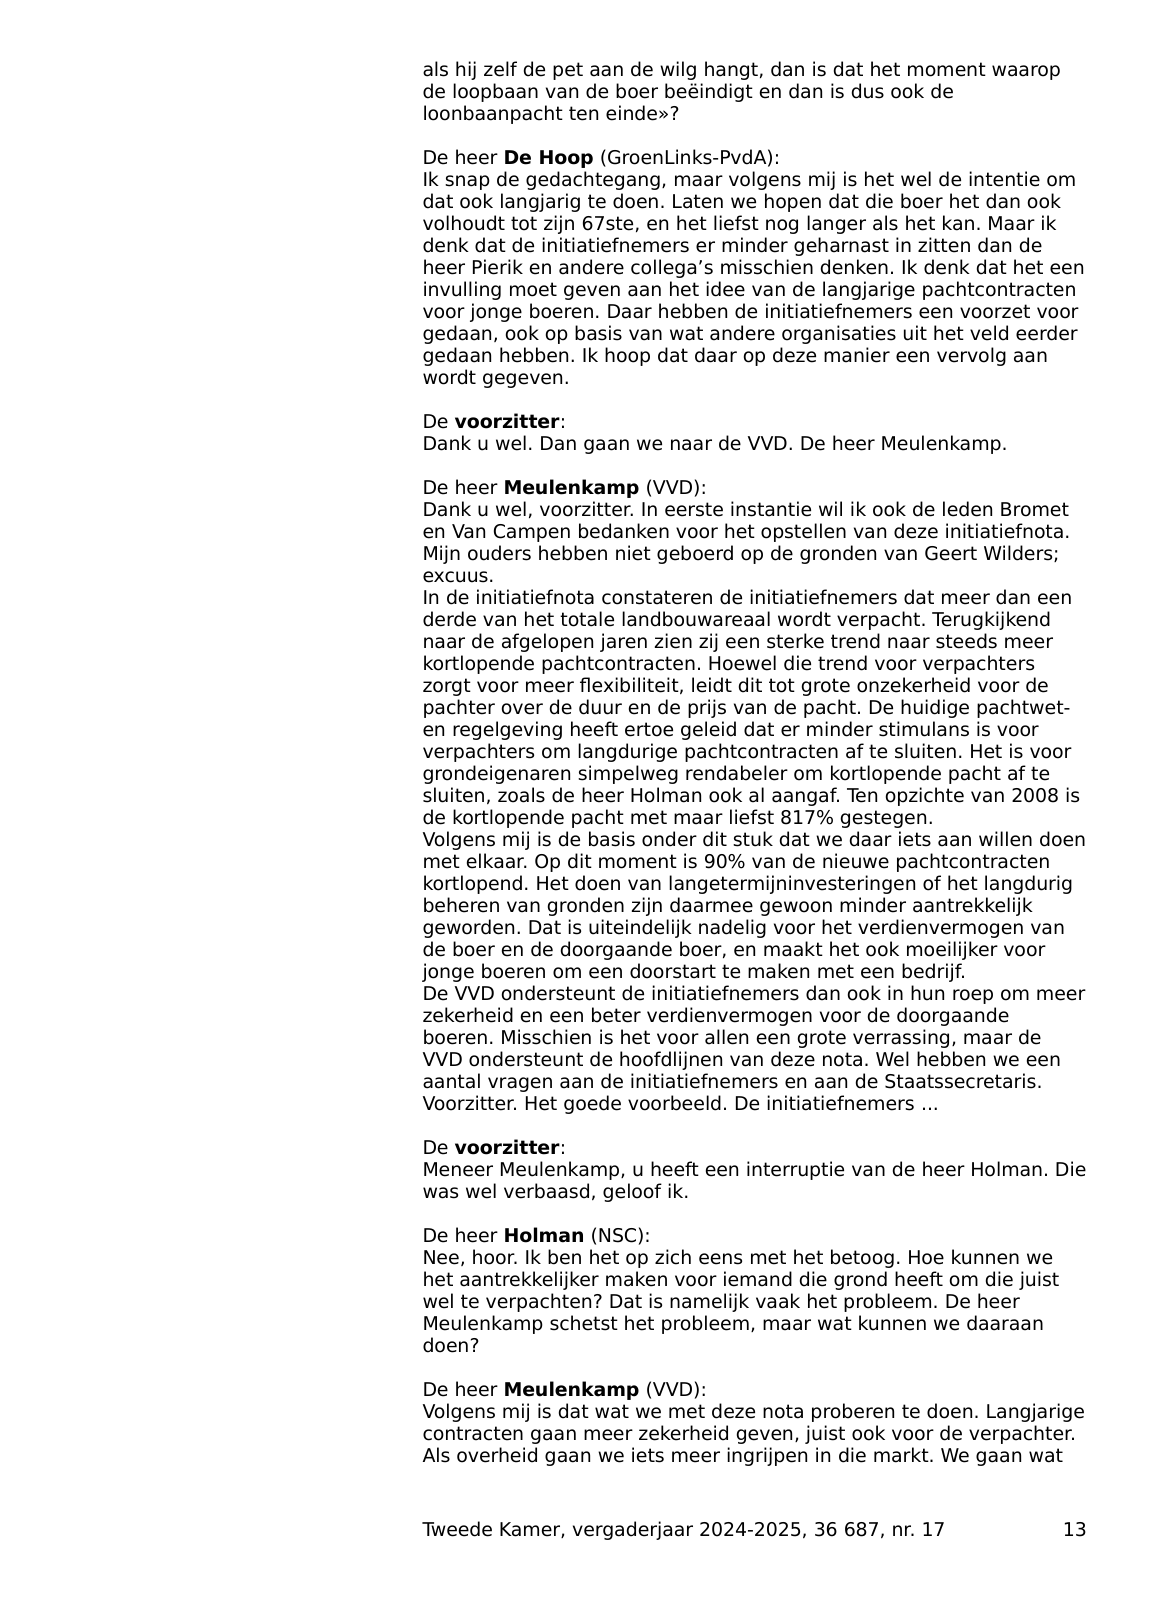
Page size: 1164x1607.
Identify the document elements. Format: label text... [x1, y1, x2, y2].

text De heer Meulenkamp (VVD): [422, 477, 1087, 499]
text Dank u wel, voorzitter. In eerste instantie wil ik ook de leden Bromet en Van Campen bedanken voor het opstellen van deze initiatiefnota. Mijn ouders hebben niet geboerd op de gronden van Geert Wilders; excuus. [422, 499, 1087, 587]
text De voorzitter: [422, 411, 1087, 433]
text In de initiatiefnota constateren de initiatiefnemers dat meer dan een derde van het totale landbouwareaal wordt verpacht. Terugkijkend naar de afgelopen jaren zien zij een sterke trend naar steeds meer kortlopende pachtcontracten. Hoewel die trend voor verpachters zorgt voor meer flexibiliteit, leidt dit tot grote onzekerheid voor de pachter over de duur en de prijs van de pacht. De huidige pachtwet- en regelgeving heeft ertoe geleid dat er minder stimulans is voor verpachters om langdurige pachtcontracten af te sluiten. Het is voor grondeigenaren simpelweg rendabeler om kortlopende pacht af te sluiten, zoals de heer Holman ook al aangaf. Ten opzichte van 2008 is de kortlopende pacht met maar liefst 817% gestegen. [422, 587, 1087, 829]
text Volgens mij is de basis onder dit stuk dat we daar iets aan willen doen met elkaar. Op dit moment is 90% van de nieuwe pachtcontracten kortlopend. Het doen van langetermijninvesteringen of het langdurig beheren van gronden zijn daarmee gewoon minder aantrekkelijk geworden. Dat is uiteindelijk nadelig voor het verdienvermogen van de boer en de doorgaande boer, en maakt het ook moeilijker voor jonge boeren om een doorstart te maken met een bedrijf. [422, 829, 1087, 983]
text De heer Meulenkamp (VVD): [422, 1379, 1087, 1401]
text De VVD ondersteunt de initiatiefnemers dan ook in hun roep om meer zekerheid en een beter verdienvermogen voor de doorgaande boeren. Misschien is het voor allen een grote verrassing, maar de VVD ondersteunt de hoofdlijnen van deze nota. Wel hebben we een aantal vragen aan de initiatiefnemers en aan de Staatssecretaris. [422, 983, 1087, 1093]
text De heer De Hoop (GroenLinks-PvdA): [422, 147, 1087, 169]
text Volgens mij is dat wat we met deze nota proberen te doen. Langjarige contracten gaan meer zekerheid geven, juist ook voor de verpachter. Als overheid gaan we iets meer ingrijpen in die markt. We gaan wat [422, 1401, 1087, 1467]
text Ik snap de gedachtegang, maar volgens mij is het wel de intentie om dat ook langjarig te doen. Laten we hopen dat die boer het dan ook volhoudt tot zijn 67ste, en het liefst nog langer als het kan. Maar ik denk dat de initiatiefnemers er minder geharnast in zitten dan de heer Pierik en andere collega’s misschien denken. Ik denk dat het een invulling moet geven aan het idee van de langjarige pachtcontracten voor jonge boeren. Daar hebben de initiatiefnemers een voorzet voor gedaan, ook op basis van wat andere organisaties uit het veld eerder gedaan hebben. Ik hoop dat daar op deze manier een vervolg aan wordt gegeven. [422, 169, 1087, 389]
text als hij zelf de pet aan de wilg hangt, dan is dat het moment waarop de loopbaan van de boer beëindigt en dan is dus ook de loonbaanpacht ten einde»? [422, 59, 1087, 125]
text Meneer Meulenkamp, u heeft een interruptie van de heer Holman. Die was wel verbaasd, geloof ik. [422, 1159, 1087, 1203]
text Voorzitter. Het goede voorbeeld. De initiatiefnemers ... [422, 1093, 1087, 1115]
text De voorzitter: [422, 1137, 1087, 1159]
text Dank u wel. Dan gaan we naar de VVD. De heer Meulenkamp. [422, 433, 1087, 455]
text Nee, hoor. Ik ben het op zich eens met het betoog. Hoe kunnen we het aantrekkelijker maken voor iemand die grond heeft om die juist wel te verpachten? Dat is namelijk vaak het probleem. De heer Meulenkamp schetst het probleem, maar wat kunnen we daaraan doen? [422, 1247, 1087, 1357]
text De heer Holman (NSC): [422, 1225, 1087, 1247]
